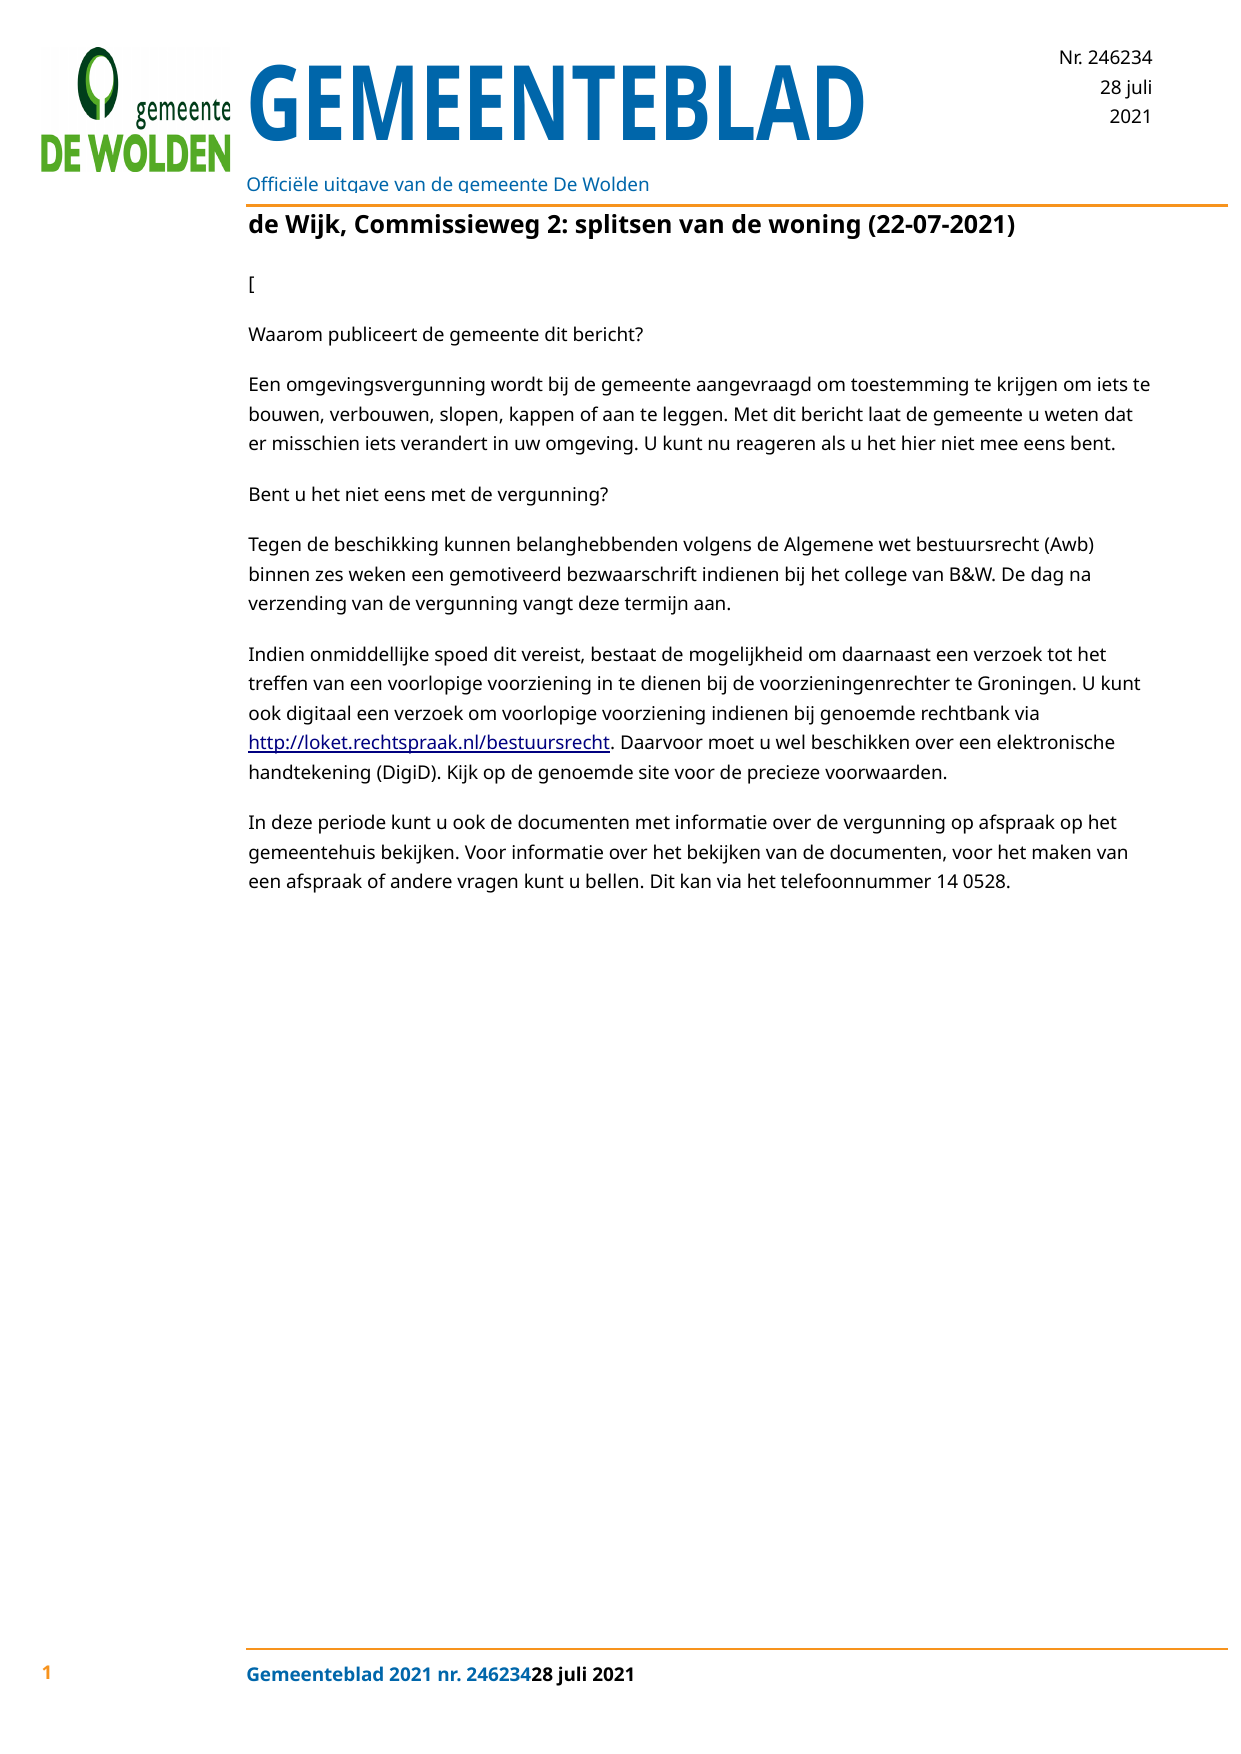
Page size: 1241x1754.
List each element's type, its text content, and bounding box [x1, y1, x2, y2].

text In deze periode kunt u ook de documenten met informatie over de vergunning op afspraak op het gemeentehuis bekijken. Voor informatie over het bekijken van de documenten, voor het maken van een afspraak of andere vragen kunt u bellen. Dit kan via het telefoonnummer 14 0528. [248, 809, 1152, 894]
text de Wijk, Commissieweg 2: splitsen van de woning (22-07-2021) [248, 207, 1152, 241]
picture [41, 47, 231, 172]
text Een omgevingsvergunning wordt bij de gemeente aangevraagd om toestemming te krijgen om iets te bouwen, verbouwen, slopen, kappen of aan te leggen. Met dit bericht laat de gemeente u weten dat er misschien iets verandert in uw omgeving. U kunt nu reageren als u het hier niet mee eens bent. [248, 371, 1152, 456]
text Bent u het niet eens met de vergunning? [248, 481, 1152, 506]
text [ [248, 270, 1152, 296]
text Indien onmiddellijke spoed dit vereist, bestaat de mogelijkheid om daarnaast een verzoek tot het treffen van een voorlopige voorziening in te dienen bij de voorzieningenrechter te Groningen. U kunt ook digitaal een verzoek om voorlopige voorziening indienen bij genoemde rechtbank via http://loket.rechtspraak.nl/bestuursrecht. Daarvoor moet u wel beschikken over een elektronische handtekening (DigiD). Kijk op de genoemde site voor de precieze voorwaarden. [248, 641, 1152, 785]
text Waarom publiceert de gemeente dit bericht? [248, 321, 1152, 346]
text Tegen de beschikking kunnen belanghebbenden volgens de Algemene wet bestuursrecht (Awb) binnen zes weken een gemotiveerd bezwaarschrift indienen bij het college van B&W. De dag na verzending van de vergunning vangt deze termijn aan. [248, 531, 1152, 616]
